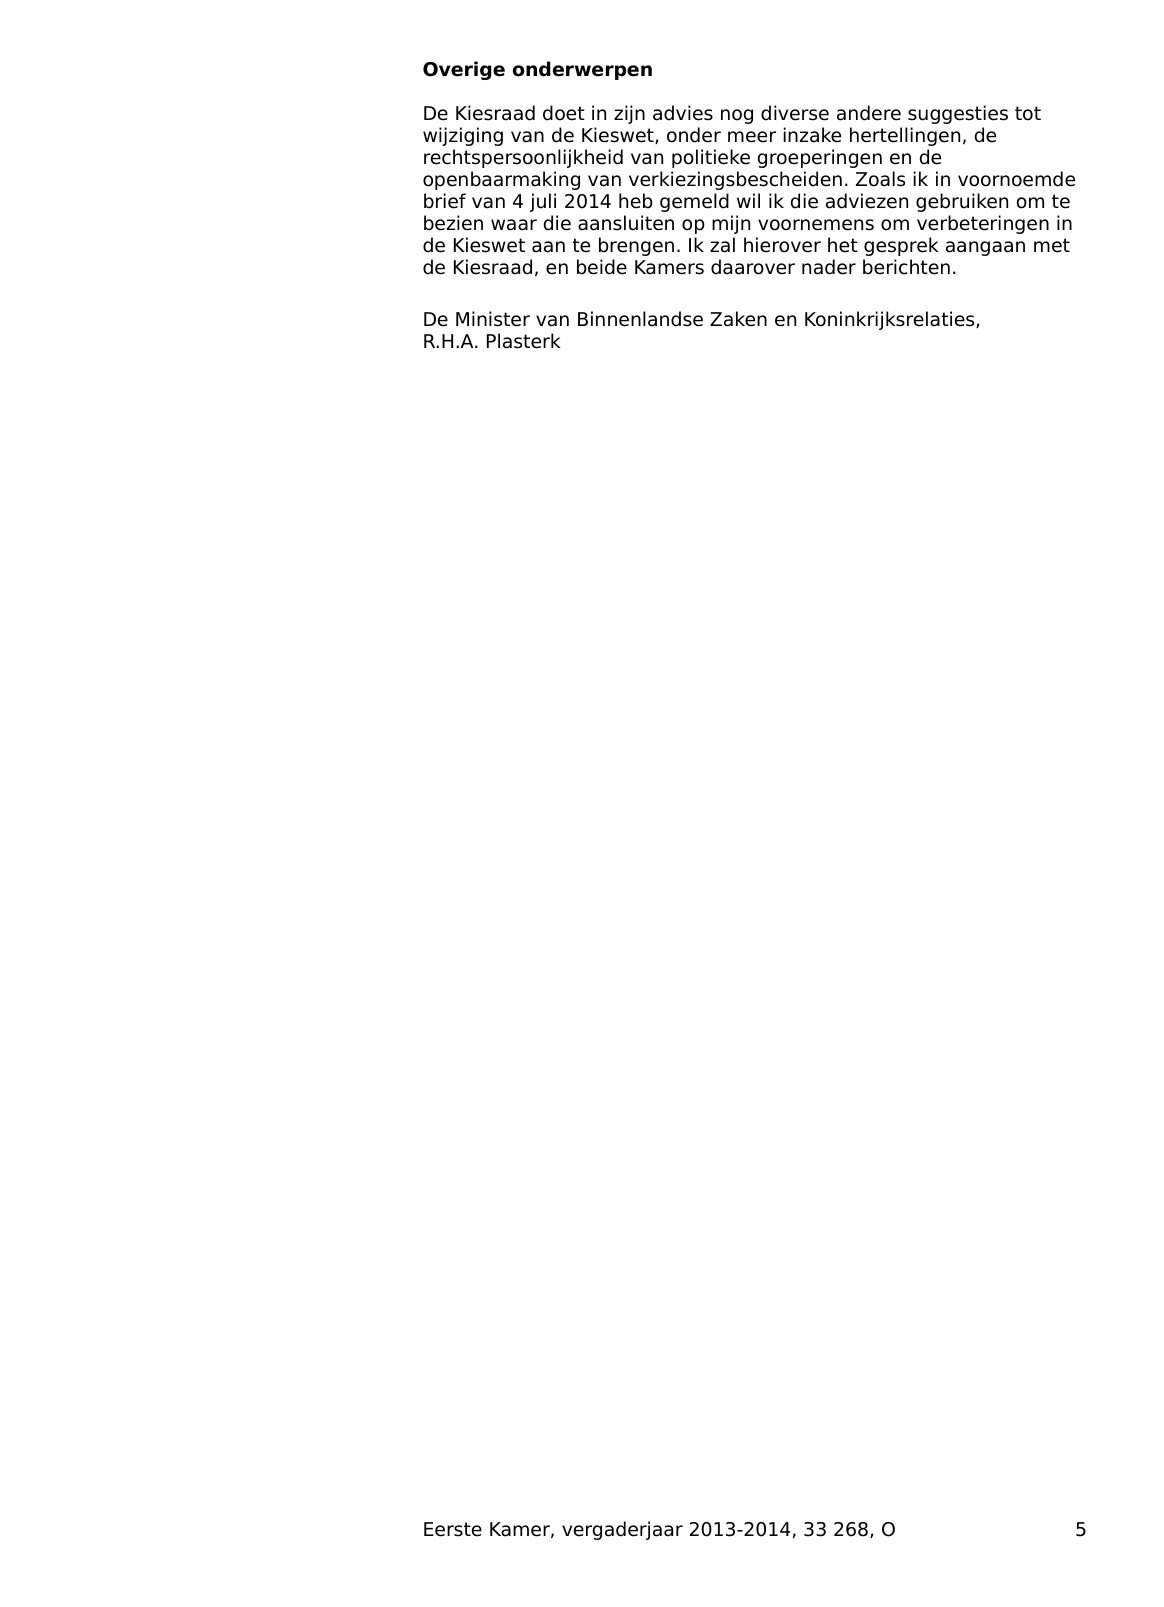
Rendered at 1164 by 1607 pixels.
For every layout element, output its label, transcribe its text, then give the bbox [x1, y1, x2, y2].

subtitle Overige onderwerpen [422, 59, 1087, 81]
text De Kiesraad doet in zijn advies nog diverse andere suggesties tot wijziging van de Kieswet, onder meer inzake hertellingen, de rechtspersoonlijkheid van politieke groeperingen en de openbaarmaking van verkiezingsbescheiden. Zoals ik in voornoemde brief van 4 juli 2014 heb gemeld wil ik die adviezen gebruiken om te bezien waar die aansluiten op mijn voornemens om verbeteringen in de Kieswet aan te brengen. Ik zal hierover het gesprek aangaan met de Kiesraad, en beide Kamers daarover nader berichten. [422, 103, 1087, 279]
text De Minister van Binnenlandse Zaken en Koninkrijksrelaties, R.H.A. Plasterk [422, 309, 1087, 353]
